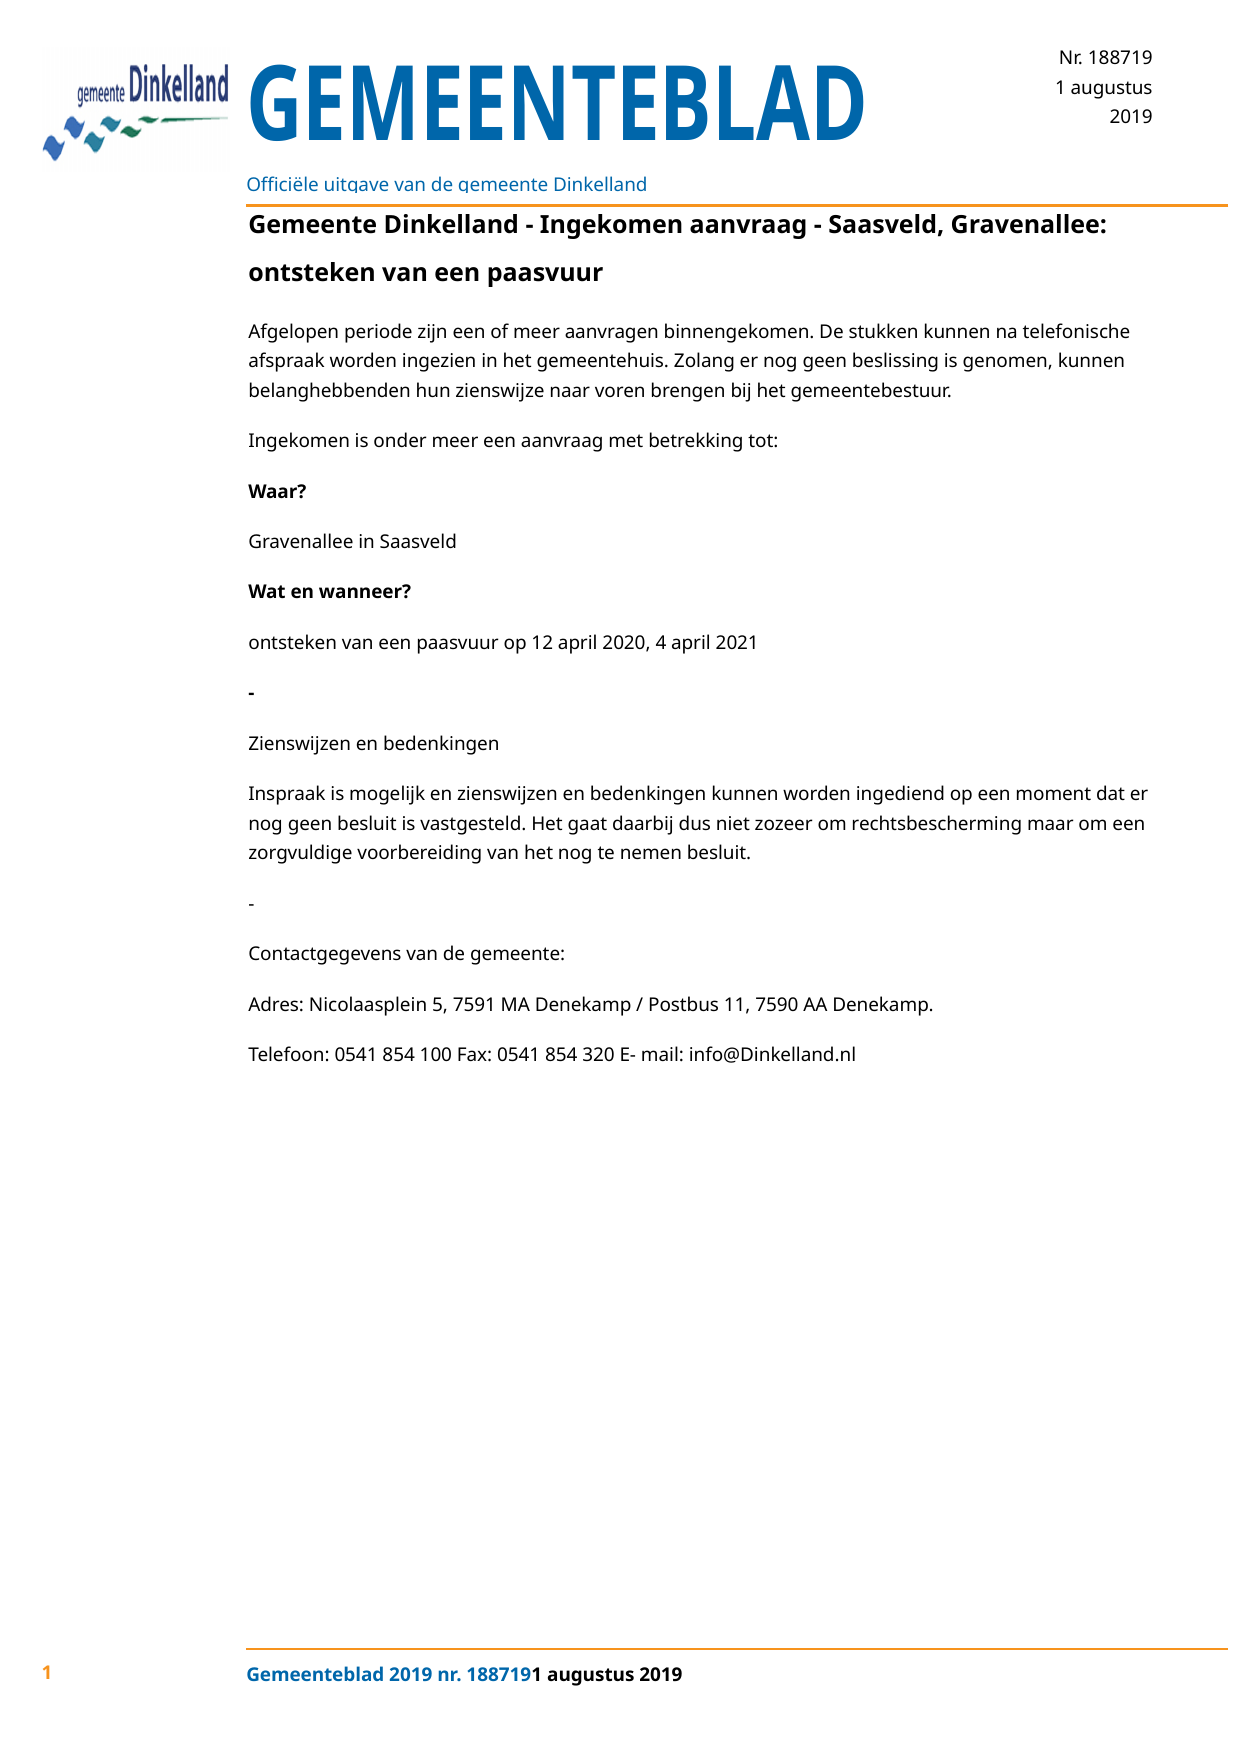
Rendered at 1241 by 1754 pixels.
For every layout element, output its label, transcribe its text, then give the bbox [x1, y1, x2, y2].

picture [41, 47, 231, 172]
text - [248, 679, 1152, 705]
text Afgelopen periode zijn een of meer aanvragen binnengekomen. De stukken kunnen na telefonische afspraak worden ingezien in het gemeentehuis. Zolang er nog geen beslissing is genomen, kunnen belanghebbenden hun zienswijze naar voren brengen bij het gemeentebestuur. [248, 318, 1152, 403]
text Ingekomen is onder meer een aanvraag met betrekking tot: [248, 427, 1152, 453]
text ontsteken van een paasvuur op 12 april 2020, 4 april 2021 [248, 629, 1152, 655]
text Gemeente Dinkelland - Ingekomen aanvraag - Saasveld, Gravenallee: ontsteken van een paasvuur [248, 207, 1152, 288]
text Telefoon: 0541 854 100 Fax: 0541 854 320 E- mail: info@Dinkelland.nl [248, 1041, 1152, 1067]
text Waar? [248, 478, 1152, 504]
text Adres: Nicolaasplein 5, 7591 MA Denekamp / Postbus 11, 7590 AA Denekamp. [248, 991, 1152, 1017]
text Contactgegevens van de gemeente: [248, 940, 1152, 966]
text Gravenallee in Saasveld [248, 528, 1152, 554]
text Wat en wanneer? [248, 579, 1152, 604]
text Zienswijzen en bedenkingen [248, 730, 1152, 756]
text Inspraak is mogelijk en zienswijzen en bedenkingen kunnen worden ingediend op een moment dat er nog geen besluit is vastgesteld. Het gaat daarbij dus niet zozeer om rechtsbescherming maar om een zorgvuldige voorbereiding van het nog te nemen besluit. [248, 780, 1152, 865]
text - [248, 890, 1152, 916]
